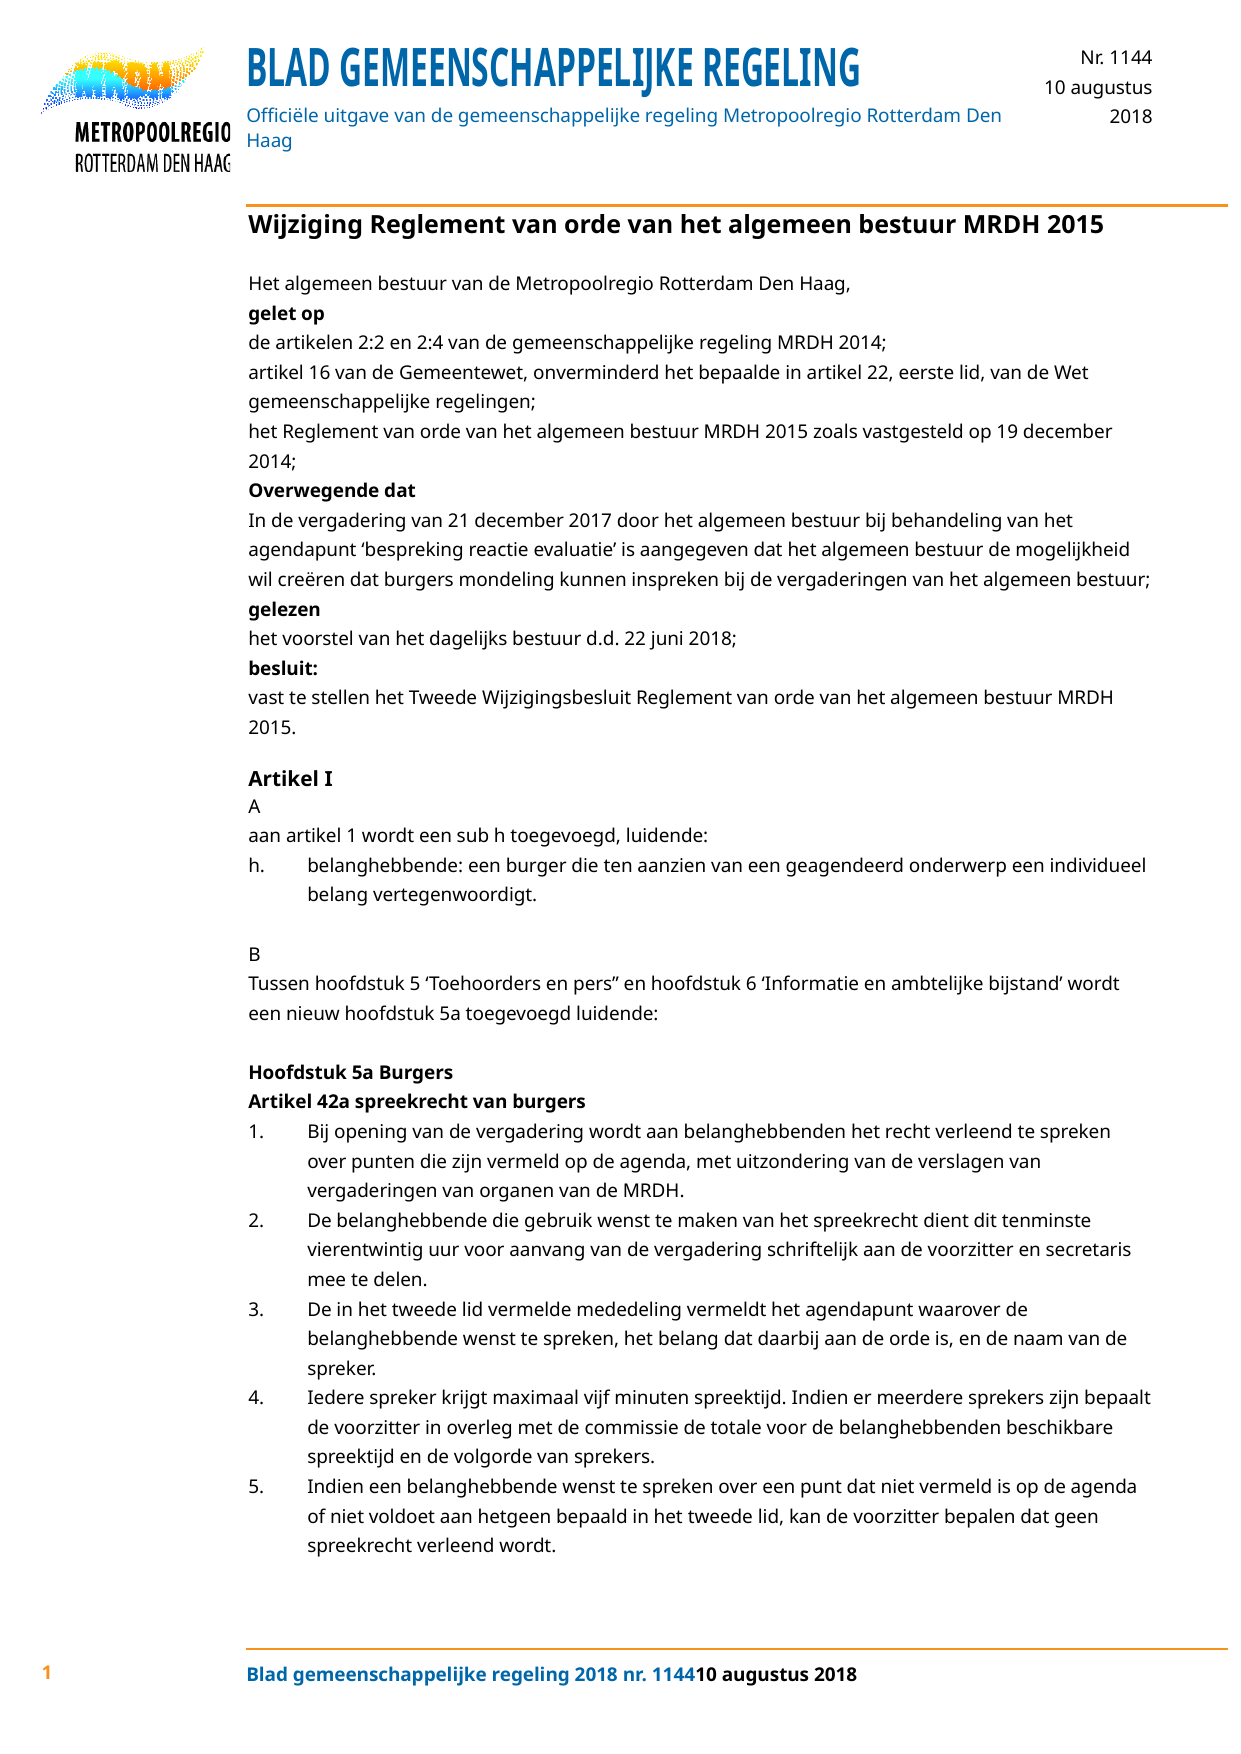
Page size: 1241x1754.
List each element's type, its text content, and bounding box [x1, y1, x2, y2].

text B [248, 941, 1152, 967]
text Overwegende dat [248, 477, 1152, 503]
text gelezen [248, 596, 1152, 621]
text Hoofdstuk 5a Burgers [248, 1059, 1152, 1085]
text Artikel 42a spreekrecht van burgers [248, 1089, 1152, 1114]
text de artikelen 2:2 en 2:4 van de gemeenschappelijke regeling MRDH 2014; [248, 329, 1152, 355]
text A [248, 793, 1152, 819]
list belanghebbende: een burger die ten aanzien van een geagendeerd onderwerp een individueel belang vertegenwoordigt. [248, 852, 1152, 907]
text Het algemeen bestuur van de Metropoolregio Rotterdam Den Haag, [248, 270, 1152, 296]
list De in het tweede lid vermelde mededeling vermeldt het agendapunt waarover de belanghebbende wenst te spreken, het belang dat daarbij aan de orde is, en de naam van de spreker. [248, 1296, 1152, 1381]
list De belanghebbende die gebruik wenst te maken van het spreekrecht dient dit tenminste vierentwintig uur voor aanvang van de vergadering schriftelijk aan de voorzitter en secretaris mee te delen. [248, 1207, 1152, 1292]
list Bij opening van de vergadering wordt aan belanghebbenden het recht verleend te spreken over punten die zijn vermeld op de agenda, met uitzondering van de verslagen van vergaderingen van organen van de MRDH. [248, 1118, 1152, 1203]
list Iedere spreker krijgt maximaal vijf minuten spreektijd. Indien er meerdere sprekers zijn bepaalt de voorzitter in overleg met de commissie de totale voor de belanghebbenden beschikbare spreektijd en de volgorde van sprekers. [248, 1384, 1152, 1469]
text vast te stellen het Tweede Wijzigingsbesluit Reglement van orde van het algemeen bestuur MRDH 2015. [248, 684, 1152, 740]
text aan artikel 1 wordt een sub h toegevoegd, luidende: [248, 822, 1152, 848]
text Tussen hoofdstuk 5 ‘Toehoorders en pers” en hoofdstuk 6 ‘Informatie en ambtelijke bijstand’ wordt een nieuw hoofdstuk 5a toegevoegd luidende: [248, 970, 1152, 1026]
picture [41, 47, 231, 172]
text het Reglement van orde van het algemeen bestuur MRDH 2015 zoals vastgesteld op 19 december 2014; [248, 418, 1152, 473]
text besluit: [248, 655, 1152, 681]
text gelet op [248, 300, 1152, 326]
text In de vergadering van 21 december 2017 door het algemeen bestuur bij behandeling van het agendapunt ‘bespreking reactie evaluatie’ is aangegeven dat het algemeen bestuur de mogelijkheid wil creëren dat burgers mondeling kunnen inspreken bij de vergaderingen van het algemeen bestuur; [248, 507, 1152, 592]
text artikel 16 van de Gemeentewet, onverminderd het bepaalde in artikel 22, eerste lid, van de Wet gemeenschappelijke regelingen; [248, 359, 1152, 414]
list Indien een belanghebbende wenst te spreken over een punt dat niet vermeld is op de agenda of niet voldoet aan hetgeen bepaald in het tweede lid, kan de voorzitter bepalen dat geen spreekrecht verleend wordt. [248, 1473, 1152, 1558]
text het voorstel van het dagelijks bestuur d.d. 22 juni 2018; [248, 625, 1152, 651]
text Wijziging Reglement van orde van het algemeen bestuur MRDH 2015 [248, 207, 1152, 241]
text Artikel I [248, 764, 1152, 793]
